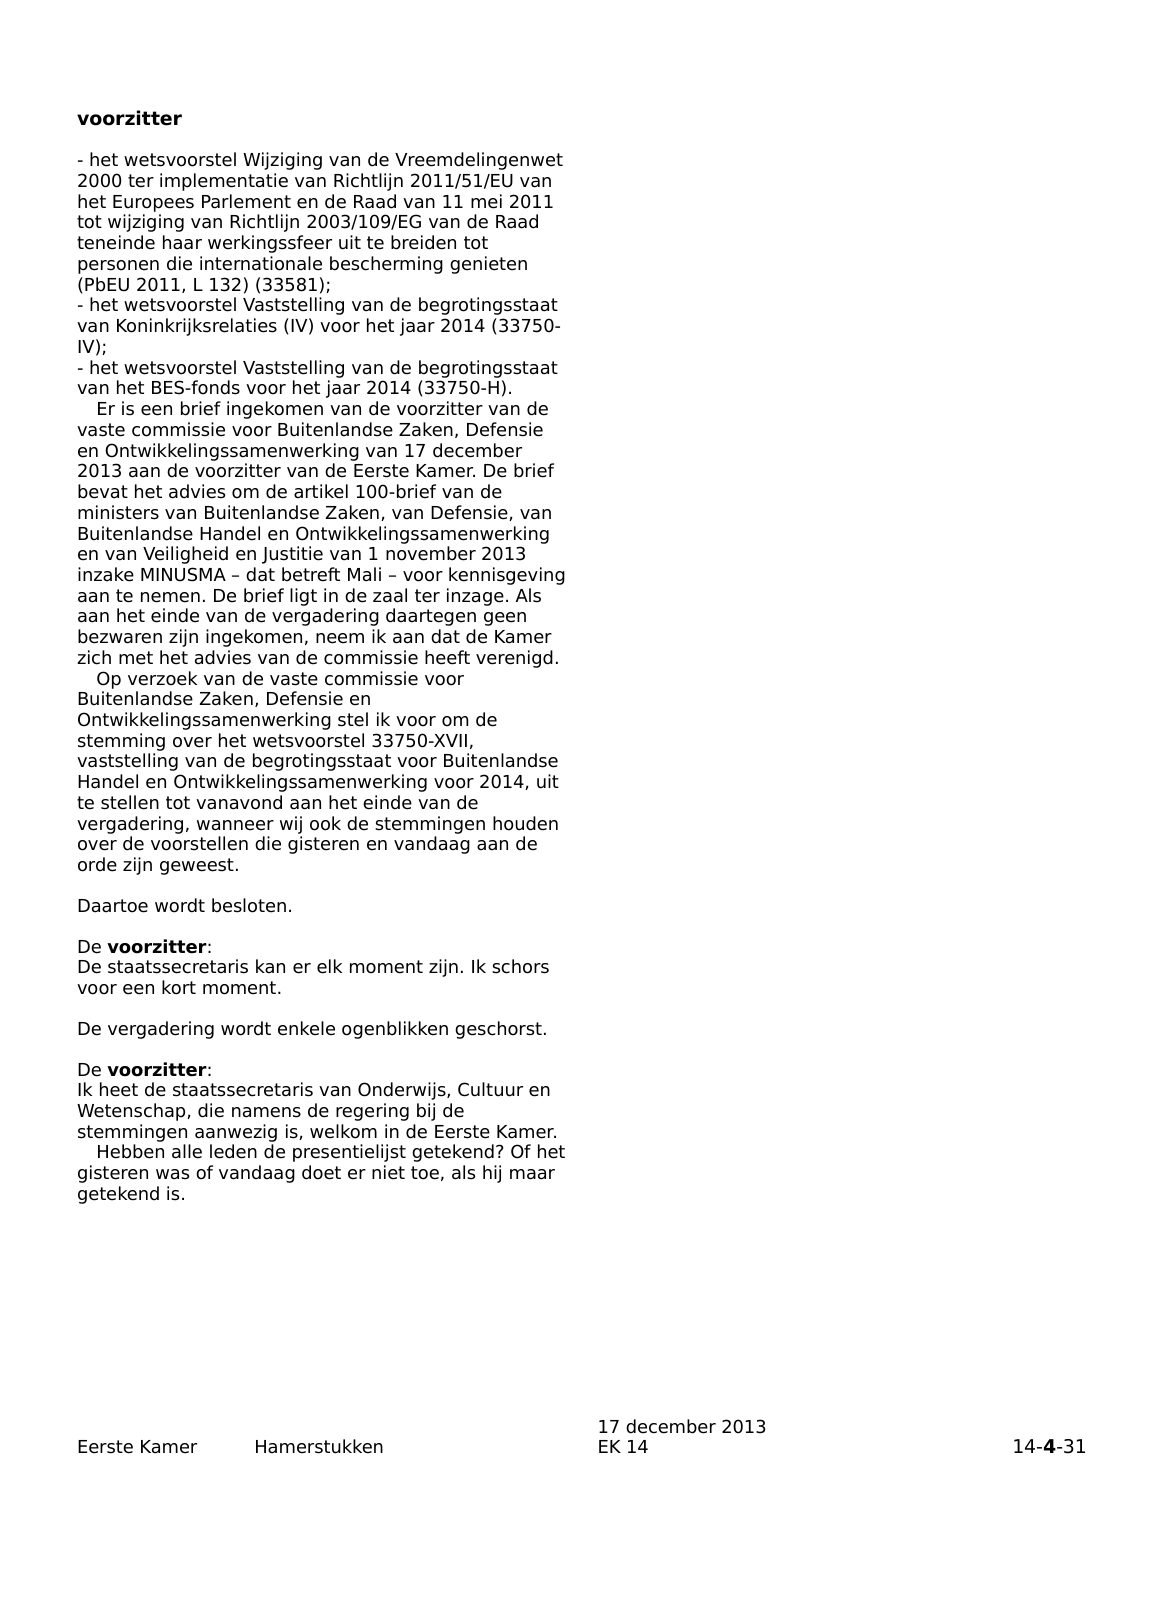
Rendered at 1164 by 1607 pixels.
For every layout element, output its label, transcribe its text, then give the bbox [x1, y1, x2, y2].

text - het wetsvoorstel Vaststelling van de begrotingsstaat van het BES-fonds voor het jaar 2014 (33750-H). [77, 357, 567, 399]
text De staatssecretaris kan er elk moment zijn. Ik schors voor een kort moment. [77, 957, 567, 999]
text - het wetsvoorstel Wijziging van de Vreemdelingenwet 2000 ter implementatie van Richtlijn 2011/51/EU van het Europees Parlement en de Raad van 11 mei 2011 tot wijziging van Richtlijn 2003/109/EG van de Raad teneinde haar werkingssfeer uit te breiden tot personen die internationale bescherming genieten (PbEU 2011, L 132) (33581); [77, 150, 567, 295]
text - het wetsvoorstel Vaststelling van de begrotingsstaat van Koninkrijksrelaties (IV) voor het jaar 2014 (33750-IV); [77, 295, 567, 357]
text Op verzoek van de vaste commissie voor Buitenlandse Zaken, Defensie en Ontwikkelingssamenwerking stel ik voor om de stemming over het wetsvoorstel 33750-XVII, vaststelling van de begrotingsstaat voor Buitenlandse Handel en Ontwikkelingssamenwerking voor 2014, uit te stellen tot vanavond aan het einde van de vergadering, wanneer wij ook de stemmingen houden over de voorstellen die gisteren en vandaag aan de orde zijn geweest. [77, 668, 567, 876]
text Hebben alle leden de presentielijst getekend? Of het gisteren was of vandaag doet er niet toe, als hij maar getekend is. [77, 1142, 567, 1204]
text De vergadering wordt enkele ogenblikken geschorst. [77, 1019, 567, 1039]
text Ik heet de staatssecretaris van Onderwijs, Cultuur en Wetenschap, die namens de regering bij de stemmingen aanwezig is, welkom in de Eerste Kamer. [77, 1080, 567, 1142]
text Daartoe wordt besloten. [77, 896, 567, 916]
text De voorzitter: [77, 1059, 567, 1080]
text De voorzitter: [77, 936, 567, 957]
text Er is een brief ingekomen van de voorzitter van de vaste commissie voor Buitenlandse Zaken, Defensie en Ontwikkelingssamenwerking van 17 december 2013 aan de voorzitter van de Eerste Kamer. De brief bevat het advies om de artikel 100-brief van de ministers van Buitenlandse Zaken, van Defensie, van Buitenlandse Handel en Ontwikkelingssamenwerking en van Veiligheid en Justitie van 1 november 2013 inzake MINUSMA – dat betreft Mali – voor kennisgeving aan te nemen. De brief ligt in de zaal ter inzage. Als aan het einde van de vergadering daartegen geen bezwaren zijn ingekomen, neem ik aan dat de Kamer zich met het advies van de commissie heeft verenigd. [77, 399, 567, 668]
